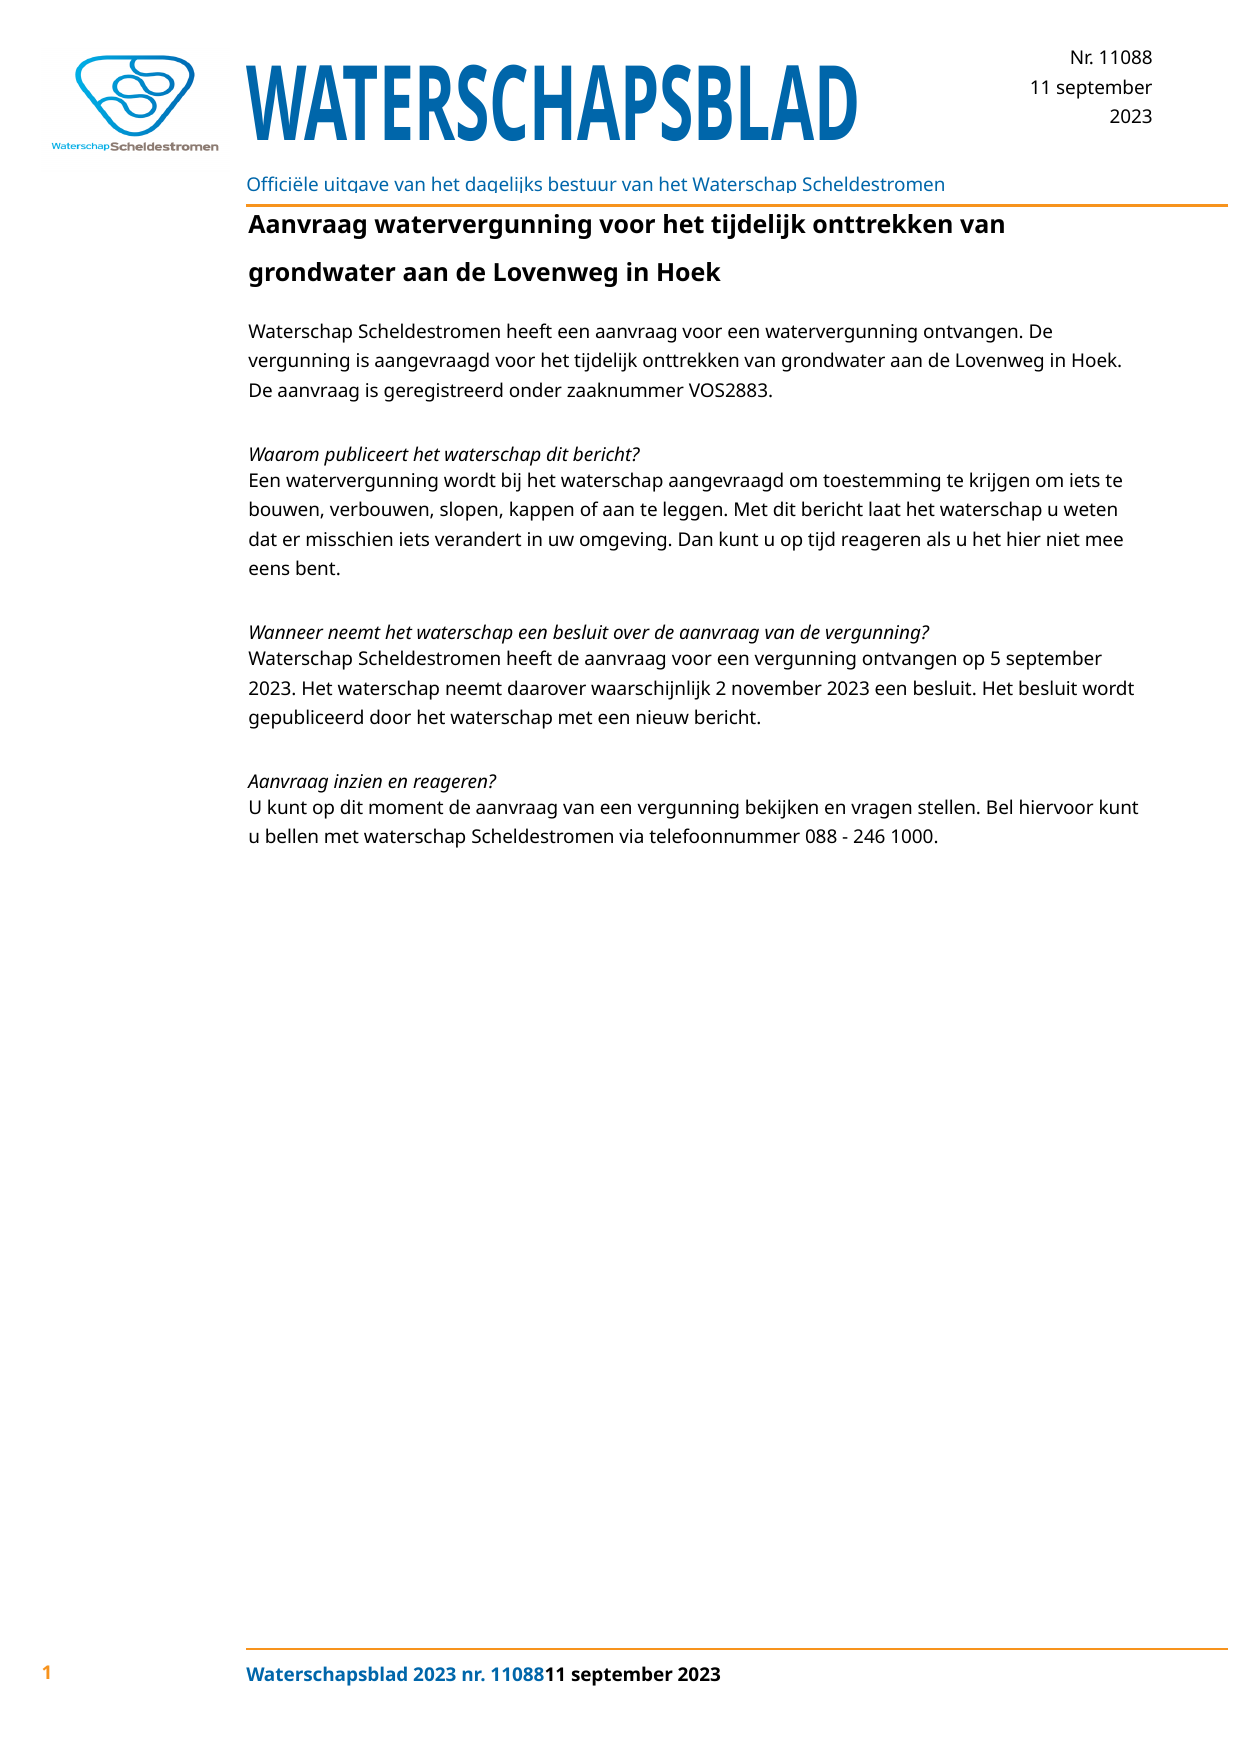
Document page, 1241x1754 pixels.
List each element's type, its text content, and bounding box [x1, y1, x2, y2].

text Aanvraag inzien en reageren? [248, 768, 1152, 794]
text Wanneer neemt het waterschap een besluit over de aanvraag van de vergunning? [248, 619, 1152, 645]
text Een watervergunning wordt bij het waterschap aangevraagd om toestemming te krijgen om iets te bouwen, verbouwen, slopen, kappen of aan te leggen. Met dit bericht laat het waterschap u weten dat er misschien iets verandert in uw omgeving. Dan kunt u op tijd reageren als u het hier niet mee eens bent. [248, 467, 1152, 581]
text U kunt op dit moment de aanvraag van een vergunning bekijken en vragen stellen. Bel hiervoor kunt u bellen met waterschap Scheldestromen via telefoonnummer 088 - 246 1000. [248, 794, 1152, 849]
text Aanvraag watervergunning voor het tijdelijk onttrekken van grondwater aan de Lovenweg in Hoek [248, 207, 1152, 288]
text Waterschap Scheldestromen heeft de aanvraag voor een vergunning ontvangen op 5 september 2023. Het waterschap neemt daarover waarschijnlijk 2 november 2023 een besluit. Het besluit wordt gepubliceerd door het waterschap met een nieuw bericht. [248, 645, 1152, 730]
text Waarom publiceert het waterschap dit bericht? [248, 441, 1152, 467]
text Waterschap Scheldestromen heeft een aanvraag voor een watervergunning ontvangen. De vergunning is aangevraagd voor het tijdelijk onttrekken van grondwater aan de Lovenweg in Hoek. De aanvraag is geregistreerd onder zaaknummer VOS2883. [248, 318, 1152, 403]
picture [41, 47, 231, 172]
